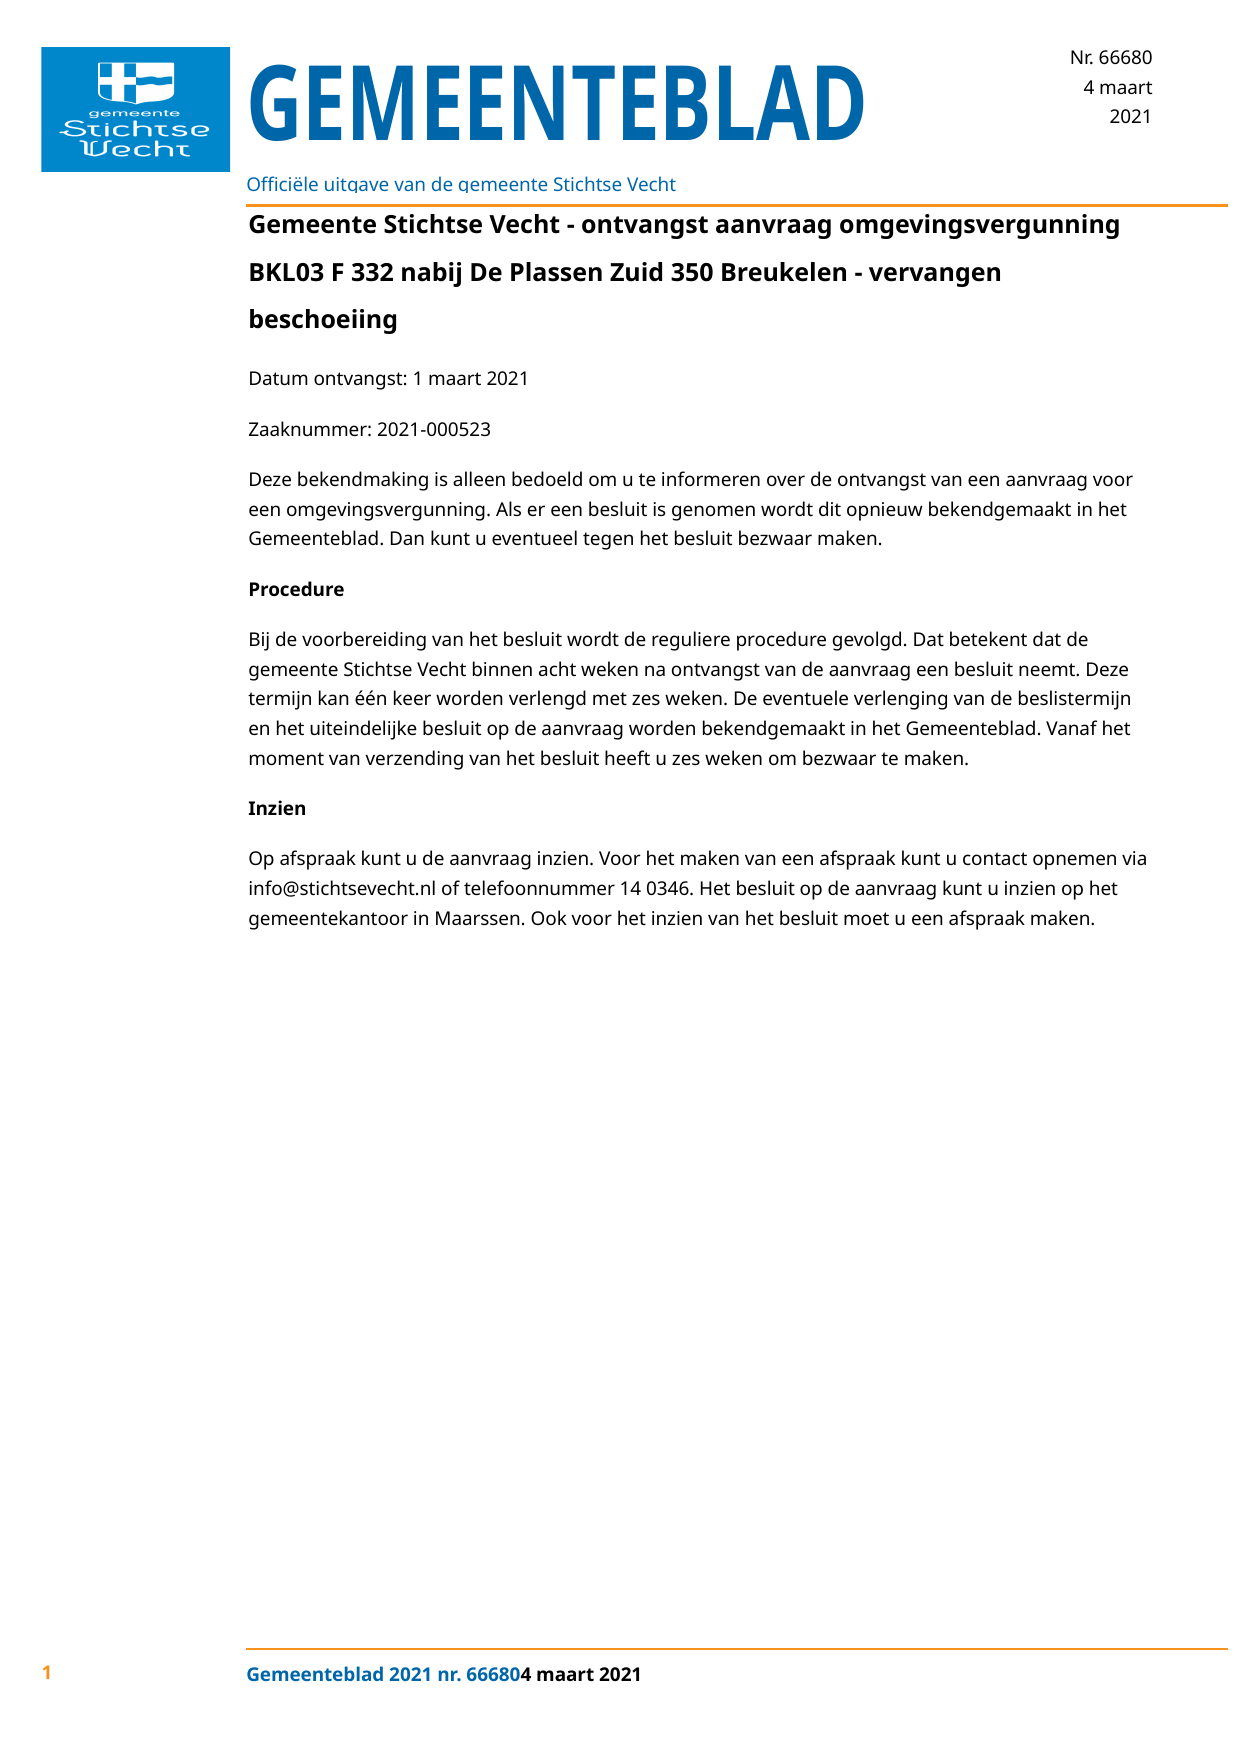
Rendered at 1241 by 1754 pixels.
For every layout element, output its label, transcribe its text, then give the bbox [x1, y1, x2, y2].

text Inzien [248, 795, 1152, 821]
text Procedure [248, 576, 1152, 602]
text Op afspraak kunt u de aanvraag inzien. Voor het maken van een afspraak kunt u contact opnemen via info@stichtsevecht.nl of telefoonnummer 14 0346. Het besluit op de aanvraag kunt u inzien op het gemeentekantoor in Maarssen. Ook voor het inzien van het besluit moet u een afspraak maken. [248, 846, 1152, 930]
text Datum ontvangst: 1 maart 2021 [248, 366, 1152, 391]
picture [99, 63, 135, 101]
text Deze bekendmaking is alleen bedoeld om u te informeren over de ontvangst van een aanvraag voor een omgevingsvergunning. Als er een besluit is genomen wordt dit opnieuw bekendgemaakt in het Gemeenteblad. Dan kunt u eventueel tegen het besluit bezwaar maken. [248, 466, 1152, 551]
text Bij de voorbereiding van het besluit wordt de reguliere procedure gevolgd. Dat betekent dat de gemeente Stichtse Vecht binnen acht weken na ontvangst van de aanvraag een besluit neemt. Deze termijn kan één keer worden verlengd met zes weken. De eventuele verlenging van de beslistermijn en het uiteindelijke besluit op de aanvraag worden bekendgemaakt in het Gemeenteblad. Vanaf het moment van verzending van het besluit heeft u zes weken om bezwaar te maken. [248, 626, 1152, 770]
text Zaaknummer: 2021-000523 [248, 416, 1152, 442]
picture [137, 63, 174, 103]
text Gemeente Stichtse Vecht - ontvangst aanvraag omgevingsvergunning BKL03 F 332 nabij De Plassen Zuid 350 Breukelen - vervangen beschoeiing [248, 207, 1152, 336]
